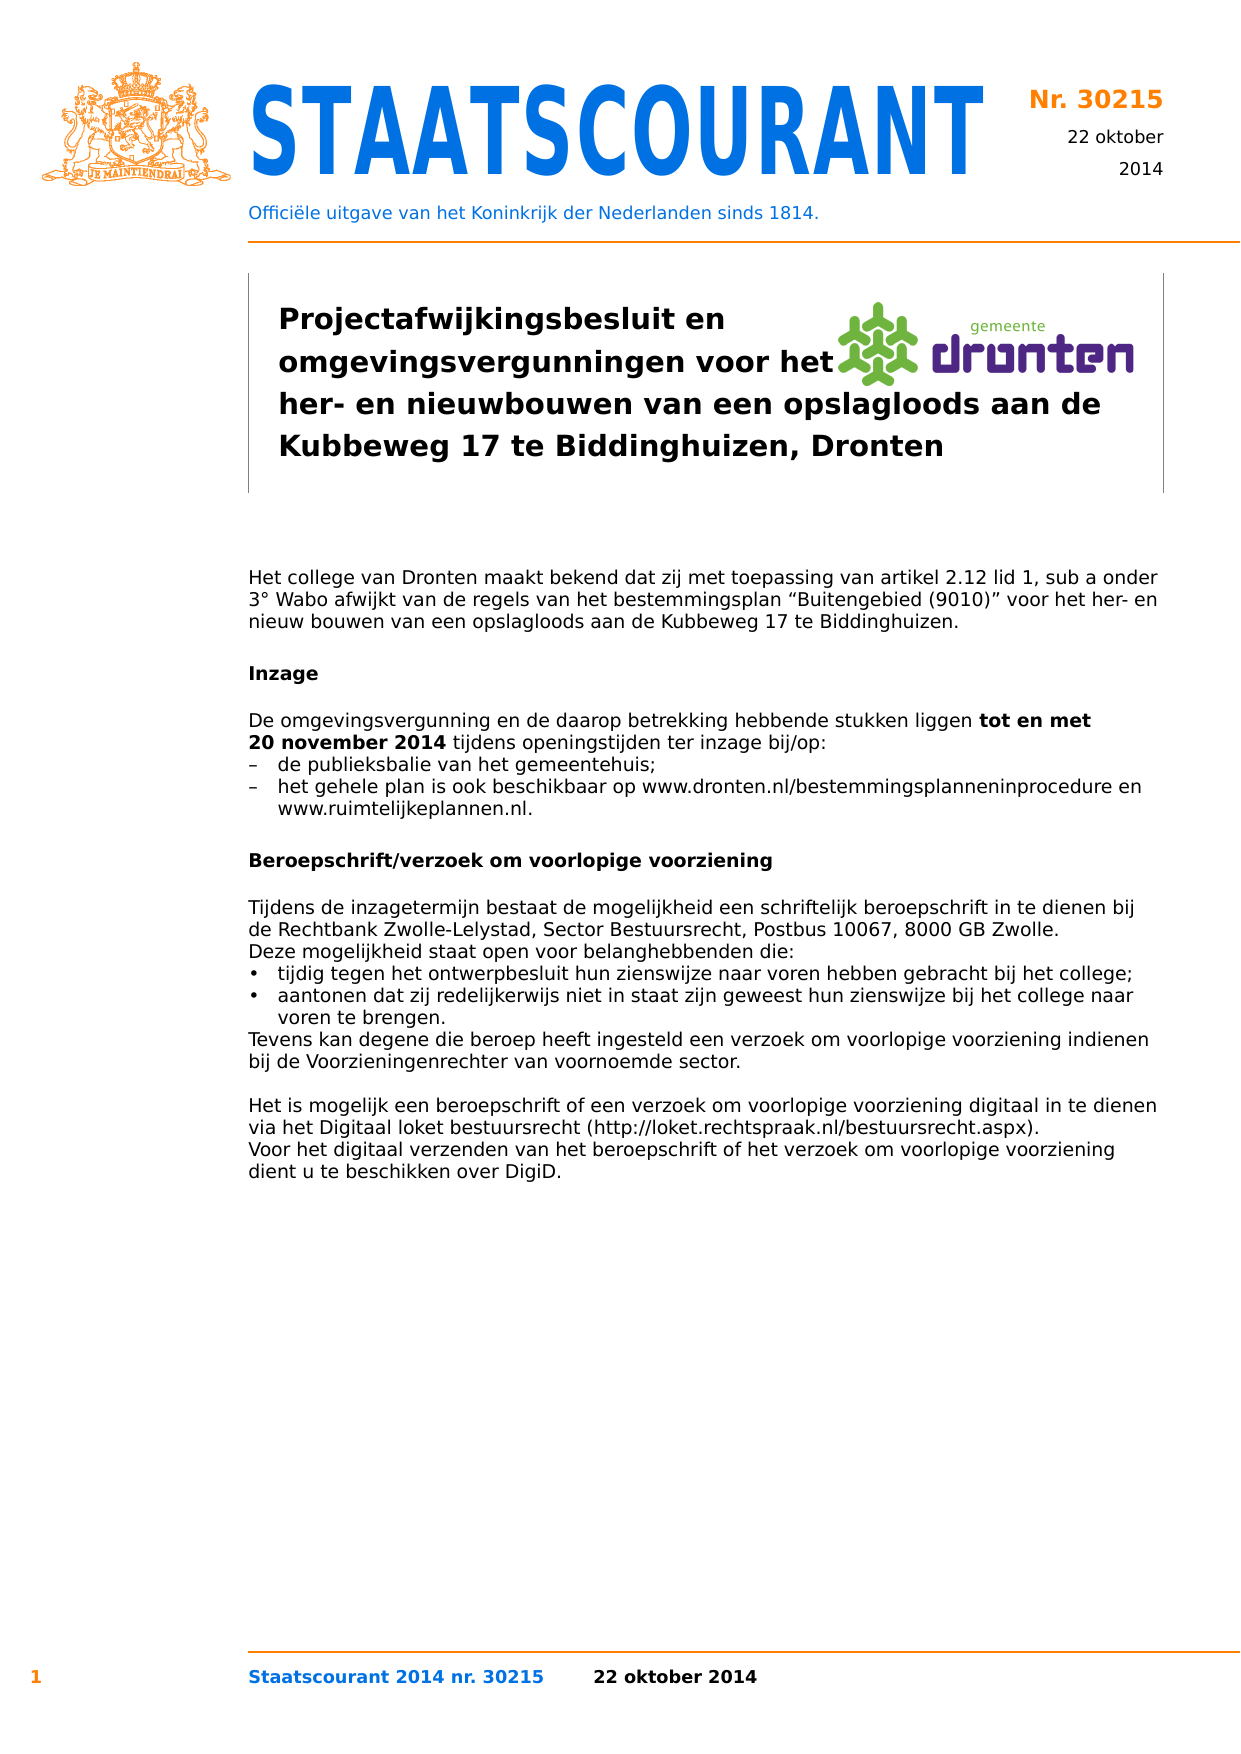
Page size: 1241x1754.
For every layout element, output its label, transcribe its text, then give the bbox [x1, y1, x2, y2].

table_cell 22 oktober [998, 121, 1240, 153]
text Het is mogelijk een beroepschrift of een verzoek om voorlopige voorziening digitaal in te dienen via het Digitaal loket bestuursrecht (http://loket.rechtspraak.nl/bestuursrecht.aspx). [248, 1094, 1163, 1138]
text Deze mogelijkheid staat open voor belanghebbenden die: [248, 941, 1163, 963]
text Voor het digitaal verzenden van het beroepschrift of het verzoek om voorlopige voorziening dient u te beschikken over DigiD. [248, 1138, 1163, 1182]
table_cell Officiële uitgave van het Koninkrijk der Nederlanden sinds 1814. [248, 203, 1240, 241]
subtitle Projectafwijkingsbesluit en omgevingsvergunningen voor het her- en nieuwbouwen van een opslagloods aan de Kubbeweg 17 te Biddinghuizen, Dronten [249, 273, 1163, 493]
text – het gehele plan is ook beschikbaar op www.dronten.nl/bestemmingsplanneninprocedure en www.ruimtelijkeplannen.nl. [248, 776, 1163, 820]
text Tijdens de inzagetermijn bestaat de mogelijkheid een schriftelijk beroepschrift in te dienen bij de Rechtbank Zwolle-Lelystad, Sector Bestuursrecht, Postbus 10067, 8000 GB Zwolle. [248, 897, 1163, 941]
table_header STAATSCOURANT [248, 62, 998, 203]
table_header [25, 62, 248, 241]
subtitle Beroepschrift/verzoek om voorlopige voorziening [248, 850, 1163, 872]
table_header Nr. 30215 [998, 62, 1240, 121]
text Het college van Dronten maakt bekend dat zij met toepassing van artikel 2.12 lid 1, sub a onder 3° Wabo afwijkt van de regels van het bestemmingsplan “Buitengebied (9010)” voor het her- en nieuw bouwen van een opslagloods aan de Kubbeweg 17 te Biddinghuizen. [248, 567, 1163, 633]
picture [838, 302, 1134, 386]
table_cell 2014 [998, 153, 1240, 203]
text – de publieksbalie van het gemeentehuis; [248, 754, 1163, 776]
text • tijdig tegen het ontwerpbesluit hun zienswijze naar voren hebben gebracht bij het college; [248, 963, 1163, 985]
text • aantonen dat zij redelijkerwijs niet in staat zijn geweest hun zienswijze bij het college naar voren te brengen. [248, 985, 1163, 1029]
text De omgevingsvergunning en de daarop betrekking hebbende stukken liggen tot en met 20 november 2014 tijdens openingstijden ter inzage bij/op: [248, 710, 1163, 754]
subtitle Inzage [248, 663, 1163, 685]
text Tevens kan degene die beroep heeft ingesteld een verzoek om voorlopige voorziening indienen bij de Voorzieningenrechter van voornoemde sector. [248, 1029, 1163, 1073]
picture [41, 62, 231, 186]
